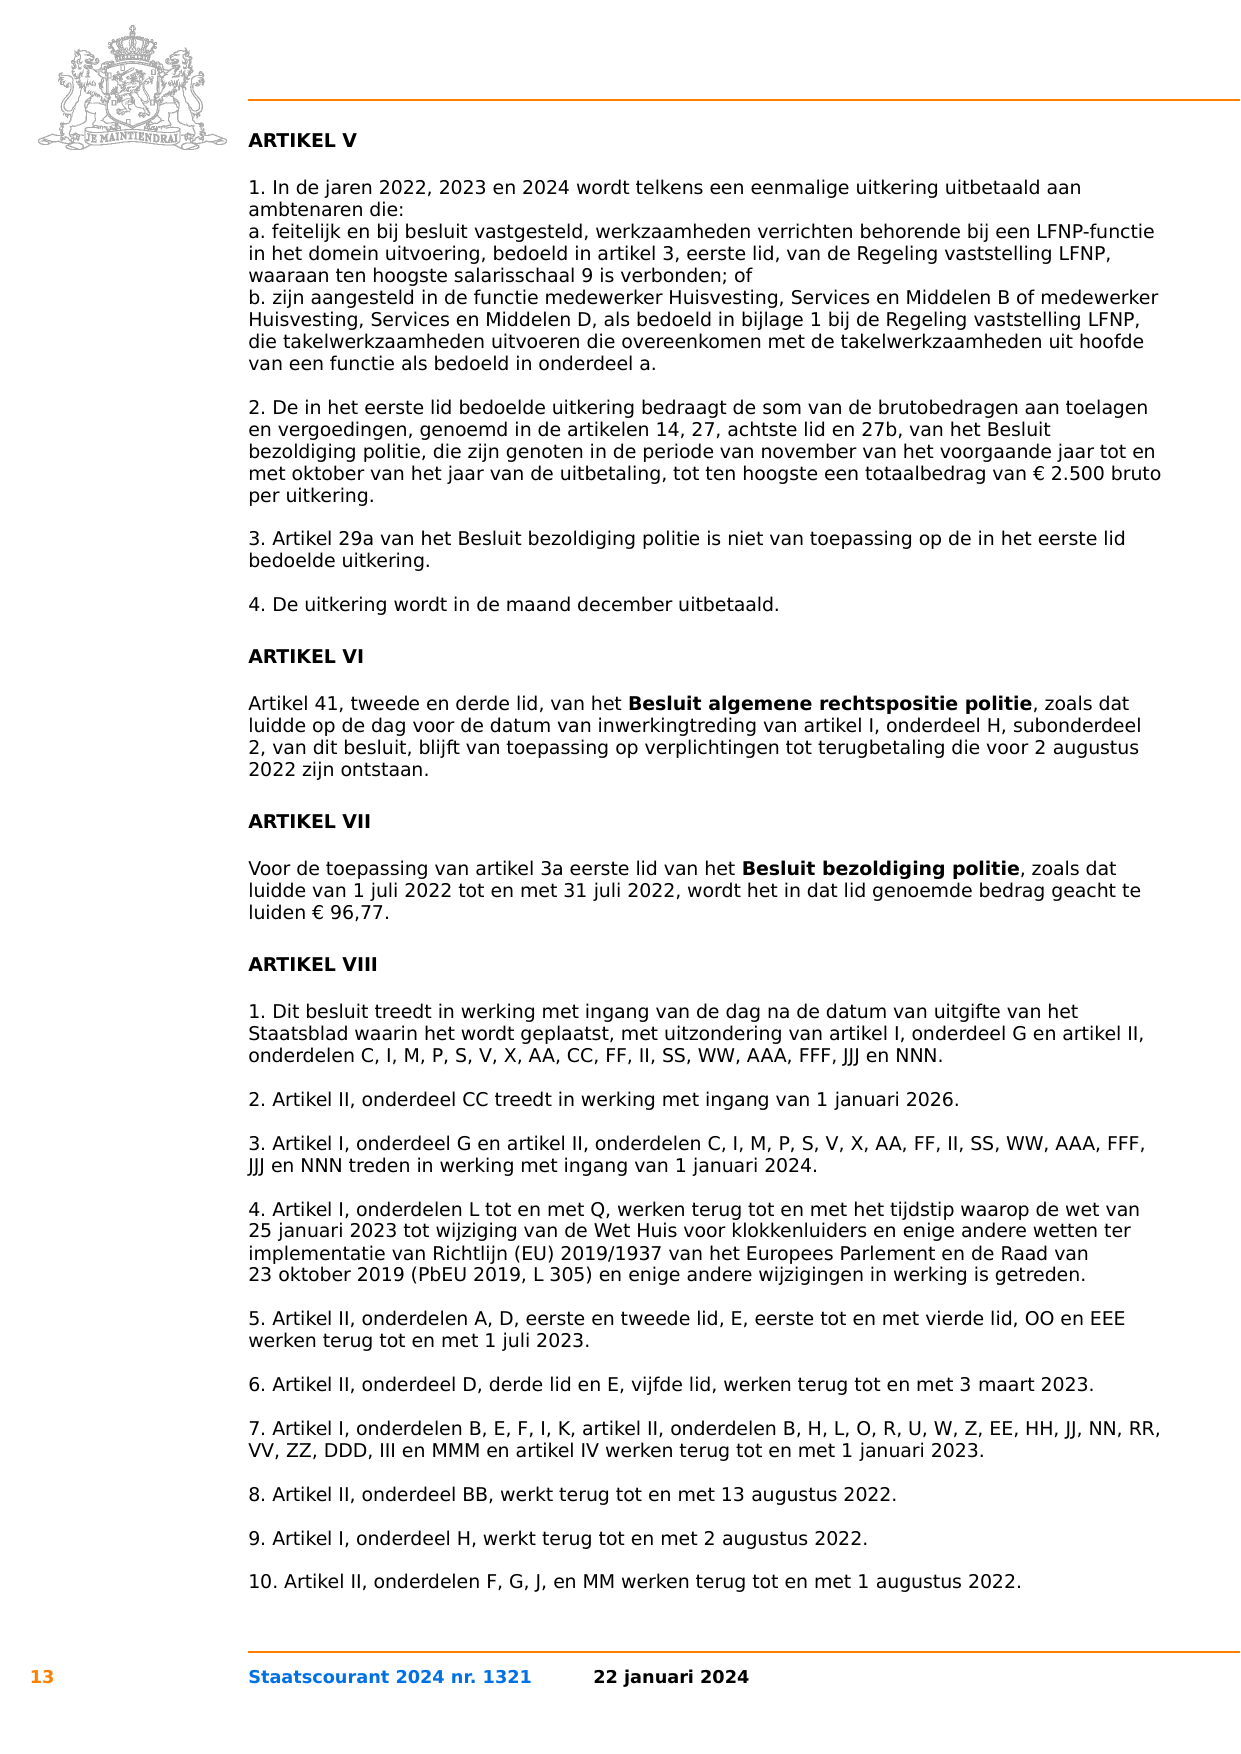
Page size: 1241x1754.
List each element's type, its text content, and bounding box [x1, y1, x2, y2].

subtitle ARTIKEL VIII [248, 954, 1163, 976]
text 2. Artikel II, onderdeel CC treedt in werking met ingang van 1 januari 2026. [248, 1089, 1163, 1111]
text 4. Artikel I, onderdelen L tot en met Q, werken terug tot en met het tijdstip waarop de wet van 25 januari 2023 tot wijziging van de Wet Huis voor klokkenluiders en enige andere wetten ter implementatie van Richtlijn (EU) 2019/1937 van het Europees Parlement en de Raad van 23 oktober 2019 (PbEU 2019, L 305) en enige andere wijzigingen in werking is getreden. [248, 1198, 1163, 1286]
text 6. Artikel II, onderdeel D, derde lid en E, vijfde lid, werken terug tot en met 3 maart 2023. [248, 1374, 1163, 1396]
subtitle ARTIKEL VI [248, 646, 1163, 668]
subtitle ARTIKEL V [248, 130, 1163, 152]
text 10. Artikel II, onderdelen F, G, J, en MM werken terug tot en met 1 augustus 2022. [248, 1571, 1163, 1593]
text 5. Artikel II, onderdelen A, D, eerste en tweede lid, E, eerste tot en met vierde lid, OO en EEE werken terug tot en met 1 juli 2023. [248, 1308, 1163, 1352]
text 7. Artikel I, onderdelen B, E, F, I, K, artikel II, onderdelen B, H, L, O, R, U, W, Z, EE, HH, JJ, NN, RR, VV, ZZ, DDD, III en MMM en artikel IV werken terug tot en met 1 januari 2023. [248, 1418, 1163, 1462]
text Voor de toepassing van artikel 3a eerste lid van het Besluit bezoldiging politie, zoals dat luidde van 1 juli 2022 tot en met 31 juli 2022, wordt het in dat lid genoemde bedrag geacht te luiden € 96,77. [248, 858, 1163, 924]
text 2. De in het eerste lid bedoelde uitkering bedraagt de som van de brutobedragen aan toelagen en vergoedingen, genoemd in de artikelen 14, 27, achtste lid en 27b, van het Besluit bezoldiging politie, die zijn genoten in de periode van november van het voorgaande jaar tot en met oktober van het jaar van de uitbetaling, tot ten hoogste een totaalbedrag van € 2.500 bruto per uitkering. [248, 397, 1163, 506]
text 1. Dit besluit treedt in werking met ingang van de dag na de datum van uitgifte van het Staatsblad waarin het wordt geplaatst, met uitzondering van artikel I, onderdeel G en artikel II, onderdelen C, I, M, P, S, V, X, AA, CC, FF, II, SS, WW, AAA, FFF, JJJ en NNN. [248, 1001, 1163, 1067]
text 1. In de jaren 2022, 2023 en 2024 wordt telkens een eenmalige uitkering uitbetaald aan ambtenaren die: [248, 177, 1163, 221]
subtitle ARTIKEL VII [248, 811, 1163, 833]
picture [38, 25, 227, 150]
text Artikel 41, tweede en derde lid, van het Besluit algemene rechtspositie politie, zoals dat luidde op de dag voor de datum van inwerkingtreding van artikel I, onderdeel H, subonderdeel 2, van dit besluit, blijft van toepassing op verplichtingen tot terugbetaling die voor 2 augustus 2022 zijn ontstaan. [248, 693, 1163, 781]
text a. feitelijk en bij besluit vastgesteld, werkzaamheden verrichten behorende bij een LFNP-functie in het domein uitvoering, bedoeld in artikel 3, eerste lid, van de Regeling vaststelling LFNP, waaraan ten hoogste salarisschaal 9 is verbonden; of [248, 221, 1163, 287]
text 4. De uitkering wordt in de maand december uitbetaald. [248, 594, 1163, 616]
text 9. Artikel I, onderdeel H, werkt terug tot en met 2 augustus 2022. [248, 1528, 1163, 1549]
text b. zijn aangesteld in de functie medewerker Huisvesting, Services en Middelen B of medewerker Huisvesting, Services en Middelen D, als bedoeld in bijlage 1 bij de Regeling vaststelling LFNP, die takelwerkzaamheden uitvoeren die overeenkomen met de takelwerkzaamheden uit hoofde van een functie als bedoeld in onderdeel a. [248, 287, 1163, 375]
text 8. Artikel II, onderdeel BB, werkt terug tot en met 13 augustus 2022. [248, 1484, 1163, 1506]
text 3. Artikel I, onderdeel G en artikel II, onderdelen C, I, M, P, S, V, X, AA, FF, II, SS, WW, AAA, FFF, JJJ en NNN treden in werking met ingang van 1 januari 2024. [248, 1133, 1163, 1177]
text 3. Artikel 29a van het Besluit bezoldiging politie is niet van toepassing op de in het eerste lid bedoelde uitkering. [248, 528, 1163, 572]
